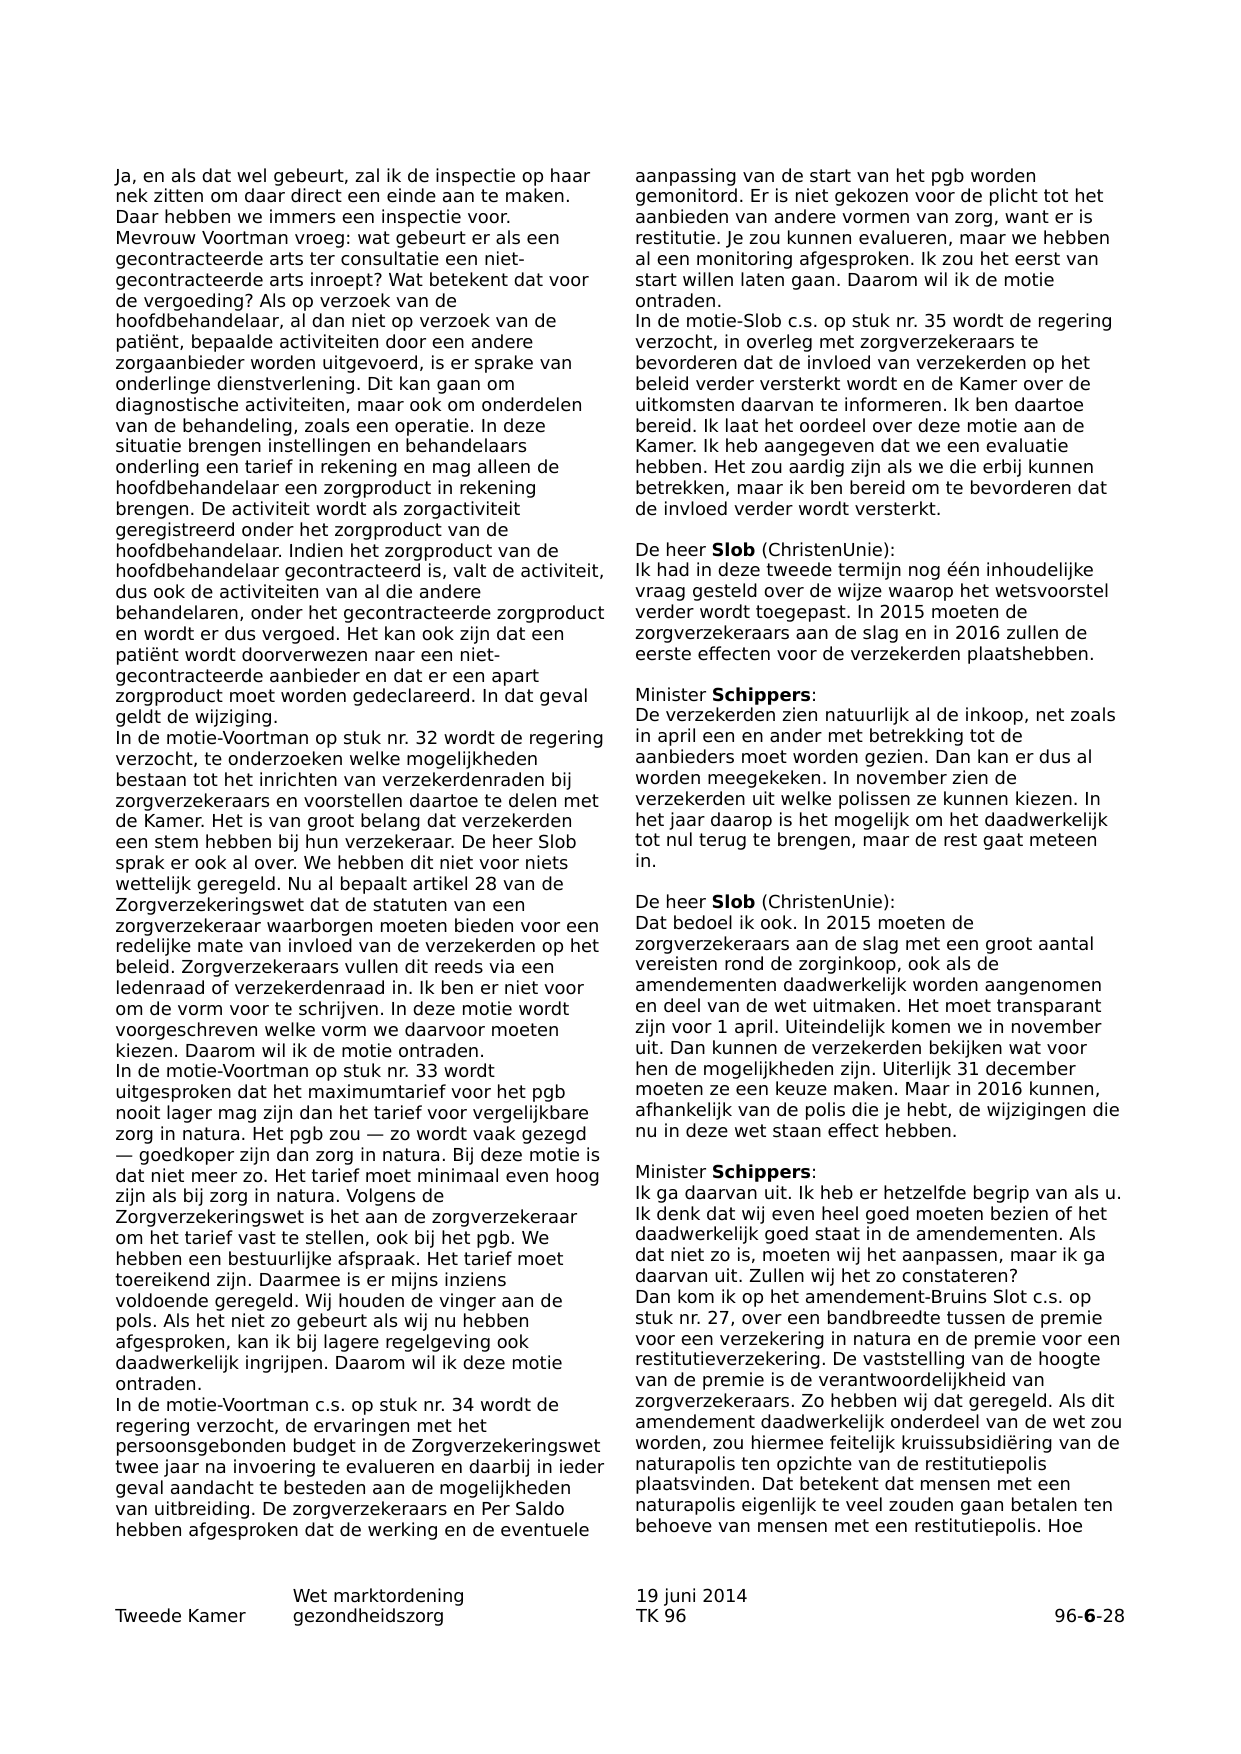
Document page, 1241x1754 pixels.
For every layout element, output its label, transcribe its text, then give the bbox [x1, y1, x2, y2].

text In de motie-Voortman op stuk nr. 33 wordt uitgesproken dat het maximumtarief voor het pgb nooit lager mag zijn dan het tarief voor vergelijkbare zorg in natura. Het pgb zou — zo wordt vaak gezegd — goedkoper zijn dan zorg in natura. Bij deze motie is dat niet meer zo. Het tarief moet minimaal even hoog zijn als bij zorg in natura. Volgens de Zorgverzekeringswet is het aan de zorgverzekeraar om het tarief vast te stellen, ook bij het pgb. We hebben een bestuurlijke afspraak. Het tarief moet toereikend zijn. Daarmee is er mijns inziens voldoende geregeld. Wij houden de vinger aan de pols. Als het niet zo gebeurt als wij nu hebben afgesproken, kan ik bij lagere regelgeving ook daadwerkelijk ingrijpen. Daarom wil ik deze motie ontraden. [115, 1061, 605, 1394]
text In de motie-Voortman c.s. op stuk nr. 34 wordt de regering verzocht, de ervaringen met het persoonsgebonden budget in de Zorgverzekeringswet twee jaar na invoering te evalueren en daarbij in ieder geval aandacht te besteden aan de mogelijkheden van uitbreiding. De zorgverzekeraars en Per Saldo hebben afgesproken dat de werking en de eventuele [115, 1394, 605, 1540]
text Ik ga daarvan uit. Ik heb er hetzelfde begrip van als u. Ik denk dat wij even heel goed moeten bezien of het daadwerkelijk goed staat in de amendementen. Als dat niet zo is, moeten wij het aanpassen, maar ik ga daarvan uit. Zullen wij het zo constateren? [635, 1182, 1125, 1287]
text Ja, en als dat wel gebeurt, zal ik de inspectie op haar nek zitten om daar direct een einde aan te maken. Daar hebben we immers een inspectie voor. [115, 165, 605, 228]
text In de motie-Voortman op stuk nr. 32 wordt de regering verzocht, te onderzoeken welke mogelijkheden bestaan tot het inrichten van verzekerdenraden bij zorgverzekeraars en voorstellen daartoe te delen met de Kamer. Het is van groot belang dat verzekerden een stem hebben bij hun verzekeraar. De heer Slob sprak er ook al over. We hebben dit niet voor niets wettelijk geregeld. Nu al bepaalt artikel 28 van de Zorgverzekeringswet dat de statuten van een zorgverzekeraar waarborgen moeten bieden voor een redelijke mate van invloed van de verzekerden op het beleid. Zorgverzekeraars vullen dit reeds via een ledenraad of verzekerdenraad in. Ik ben er niet voor om de vorm voor te schrijven. In deze motie wordt voorgeschreven welke vorm we daarvoor moeten kiezen. Daarom wil ik de motie ontraden. [115, 728, 605, 1061]
text De heer Slob (ChristenUnie): [635, 539, 1125, 560]
text Minister Schippers: [635, 684, 1125, 705]
text Minister Schippers: [635, 1162, 1125, 1182]
text aanpassing van de start van het pgb worden gemonitord. Er is niet gekozen voor de plicht tot het aanbieden van andere vormen van zorg, want er is restitutie. Je zou kunnen evalueren, maar we hebben al een monitoring afgesproken. Ik zou het eerst van start willen laten gaan. Daarom wil ik de motie ontraden. [635, 165, 1125, 311]
text De verzekerden zien natuurlijk al de inkoop, net zoals in april een en ander met betrekking tot de aanbieders moet worden gezien. Dan kan er dus al worden meegekeken. In november zien de verzekerden uit welke polissen ze kunnen kiezen. In het jaar daarop is het mogelijk om het daadwerkelijk tot nul terug te brengen, maar de rest gaat meteen in. [635, 705, 1125, 872]
text Dat bedoel ik ook. In 2015 moeten de zorgverzekeraars aan de slag met een groot aantal vereisten rond de zorginkoop, ook als de amendementen daadwerkelijk worden aangenomen en deel van de wet uitmaken. Het moet transparant zijn voor 1 april. Uiteindelijk komen we in november uit. Dan kunnen de verzekerden bekijken wat voor hen de mogelijkheden zijn. Uiterlijk 31 december moeten ze een keuze maken. Maar in 2016 kunnen, afhankelijk van de polis die je hebt, de wijzigingen die nu in deze wet staan effect hebben. [635, 912, 1125, 1142]
text Ik had in deze tweede termijn nog één inhoudelijke vraag gesteld over de wijze waarop het wetsvoorstel verder wordt toegepast. In 2015 moeten de zorgverzekeraars aan de slag en in 2016 zullen de eerste effecten voor de verzekerden plaatshebben. [635, 560, 1125, 664]
text De heer Slob (ChristenUnie): [635, 892, 1125, 912]
text In de motie-Slob c.s. op stuk nr. 35 wordt de regering verzocht, in overleg met zorgverzekeraars te bevorderen dat de invloed van verzekerden op het beleid verder versterkt wordt en de Kamer over de uitkomsten daarvan te informeren. Ik ben daartoe bereid. Ik laat het oordeel over deze motie aan de Kamer. Ik heb aangegeven dat we een evaluatie hebben. Het zou aardig zijn als we die erbij kunnen betrekken, maar ik ben bereid om te bevorderen dat de invloed verder wordt versterkt. [635, 311, 1125, 519]
text Dan kom ik op het amendement-Bruins Slot c.s. op stuk nr. 27, over een bandbreedte tussen de premie voor een verzekering in natura en de premie voor een restitutieverzekering. De vaststelling van de hoogte van de premie is de verantwoordelijkheid van zorgverzekeraars. Zo hebben wij dat geregeld. Als dit amendement daadwerkelijk onderdeel van de wet zou worden, zou hiermee feitelijk kruissubsidiëring van de naturapolis ten opzichte van de restitutiepolis plaatsvinden. Dat betekent dat mensen met een naturapolis eigenlijk te veel zouden gaan betalen ten behoeve van mensen met een restitutiepolis. Hoe [635, 1287, 1125, 1537]
text Mevrouw Voortman vroeg: wat gebeurt er als een gecontracteerde arts ter consultatie een niet-gecontracteerde arts inroept? Wat betekent dat voor de vergoeding? Als op verzoek van de hoofdbehandelaar, al dan niet op verzoek van de patiënt, bepaalde activiteiten door een andere zorgaanbieder worden uitgevoerd, is er sprake van onderlinge dienstverlening. Dit kan gaan om diagnostische activiteiten, maar ook om onderdelen van de behandeling, zoals een operatie. In deze situatie brengen instellingen en behandelaars onderling een tarief in rekening en mag alleen de hoofdbehandelaar een zorgproduct in rekening brengen. De activiteit wordt als zorgactiviteit geregistreerd onder het zorgproduct van de hoofdbehandelaar. Indien het zorgproduct van de hoofdbehandelaar gecontracteerd is, valt de activiteit, dus ook de activiteiten van al die andere behandelaren, onder het gecontracteerde zorgproduct en wordt er dus vergoed. Het kan ook zijn dat een patiënt wordt doorverwezen naar een niet-gecontracteerde aanbieder en dat er een apart zorgproduct moet worden gedeclareerd. In dat geval geldt de wijziging. [115, 228, 605, 728]
